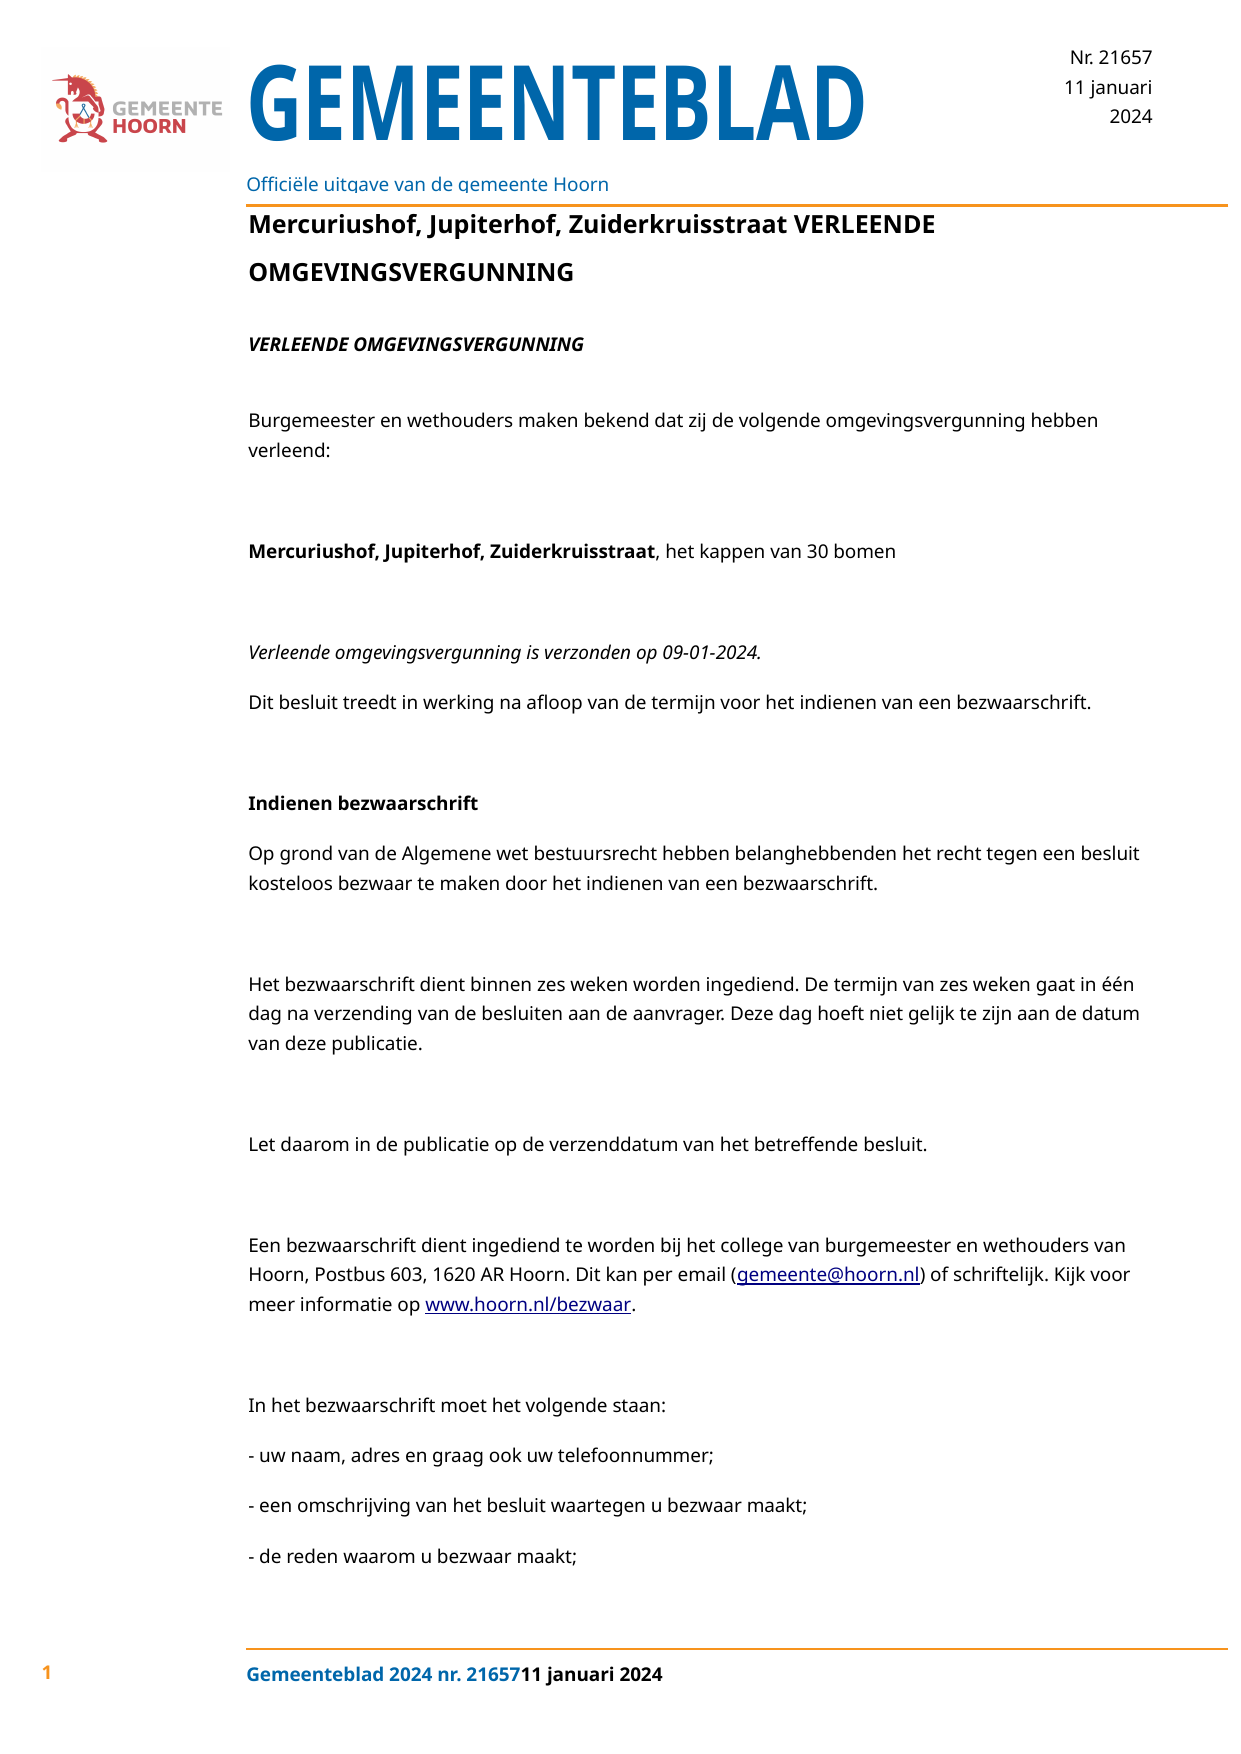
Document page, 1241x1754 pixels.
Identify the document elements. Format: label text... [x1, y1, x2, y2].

text VERLEENDE OMGEVINGSVERGUNNING [248, 331, 1152, 357]
text In het bezwaarschrift moet het volgende staan: [248, 1392, 1152, 1417]
text Dit besluit treedt in werking na afloop van de termijn voor het indienen van een bezwaarschrift. [248, 689, 1152, 715]
text Verleende omgevingsvergunning is verzonden op 09-01-2024. [248, 639, 1152, 664]
text Het bezwaarschrift dient binnen zes weken worden ingediend. De termijn van zes weken gaat in één dag na verzending van de besluiten aan de aanvrager. Deze dag hoeft niet gelijk te zijn aan de datum van deze publicatie. [248, 971, 1152, 1056]
text Een bezwaarschrift dient ingediend te worden bij het college van burgemeester en wethouders van Hoorn, Postbus 603, 1620 AR Hoorn. Dit kan per email (gemeente@hoorn.nl) of schriftelijk. Kijk voor meer informatie op www.hoorn.nl/bezwaar. [248, 1232, 1152, 1317]
text Mercuriushof, Jupiterhof, Zuiderkruisstraat VERLEENDE OMGEVINGSVERGUNNING [248, 207, 1152, 288]
text Op grond van de Algemene wet bestuursrecht hebben belanghebbenden het recht tegen een besluit kosteloos bezwaar te maken door het indienen van een bezwaarschrift. [248, 841, 1152, 896]
picture [41, 47, 231, 172]
text Burgemeester en wethouders maken bekend dat zij de volgende omgevingsvergunning hebben verleend: [248, 408, 1152, 463]
text Mercuriushof, Jupiterhof, Zuiderkruisstraat, het kappen van 30 bomen [248, 538, 1152, 564]
text - een omschrijving van het besluit waartegen u bezwaar maakt; [248, 1493, 1152, 1518]
text Let daarom in de publicatie op de verzenddatum van het betreffende besluit. [248, 1131, 1152, 1157]
text Indienen bezwaarschrift [248, 790, 1152, 816]
text - uw naam, adres en graag ook uw telefoonnummer; [248, 1442, 1152, 1468]
text - de reden waarom u bezwaar maakt; [248, 1543, 1152, 1569]
